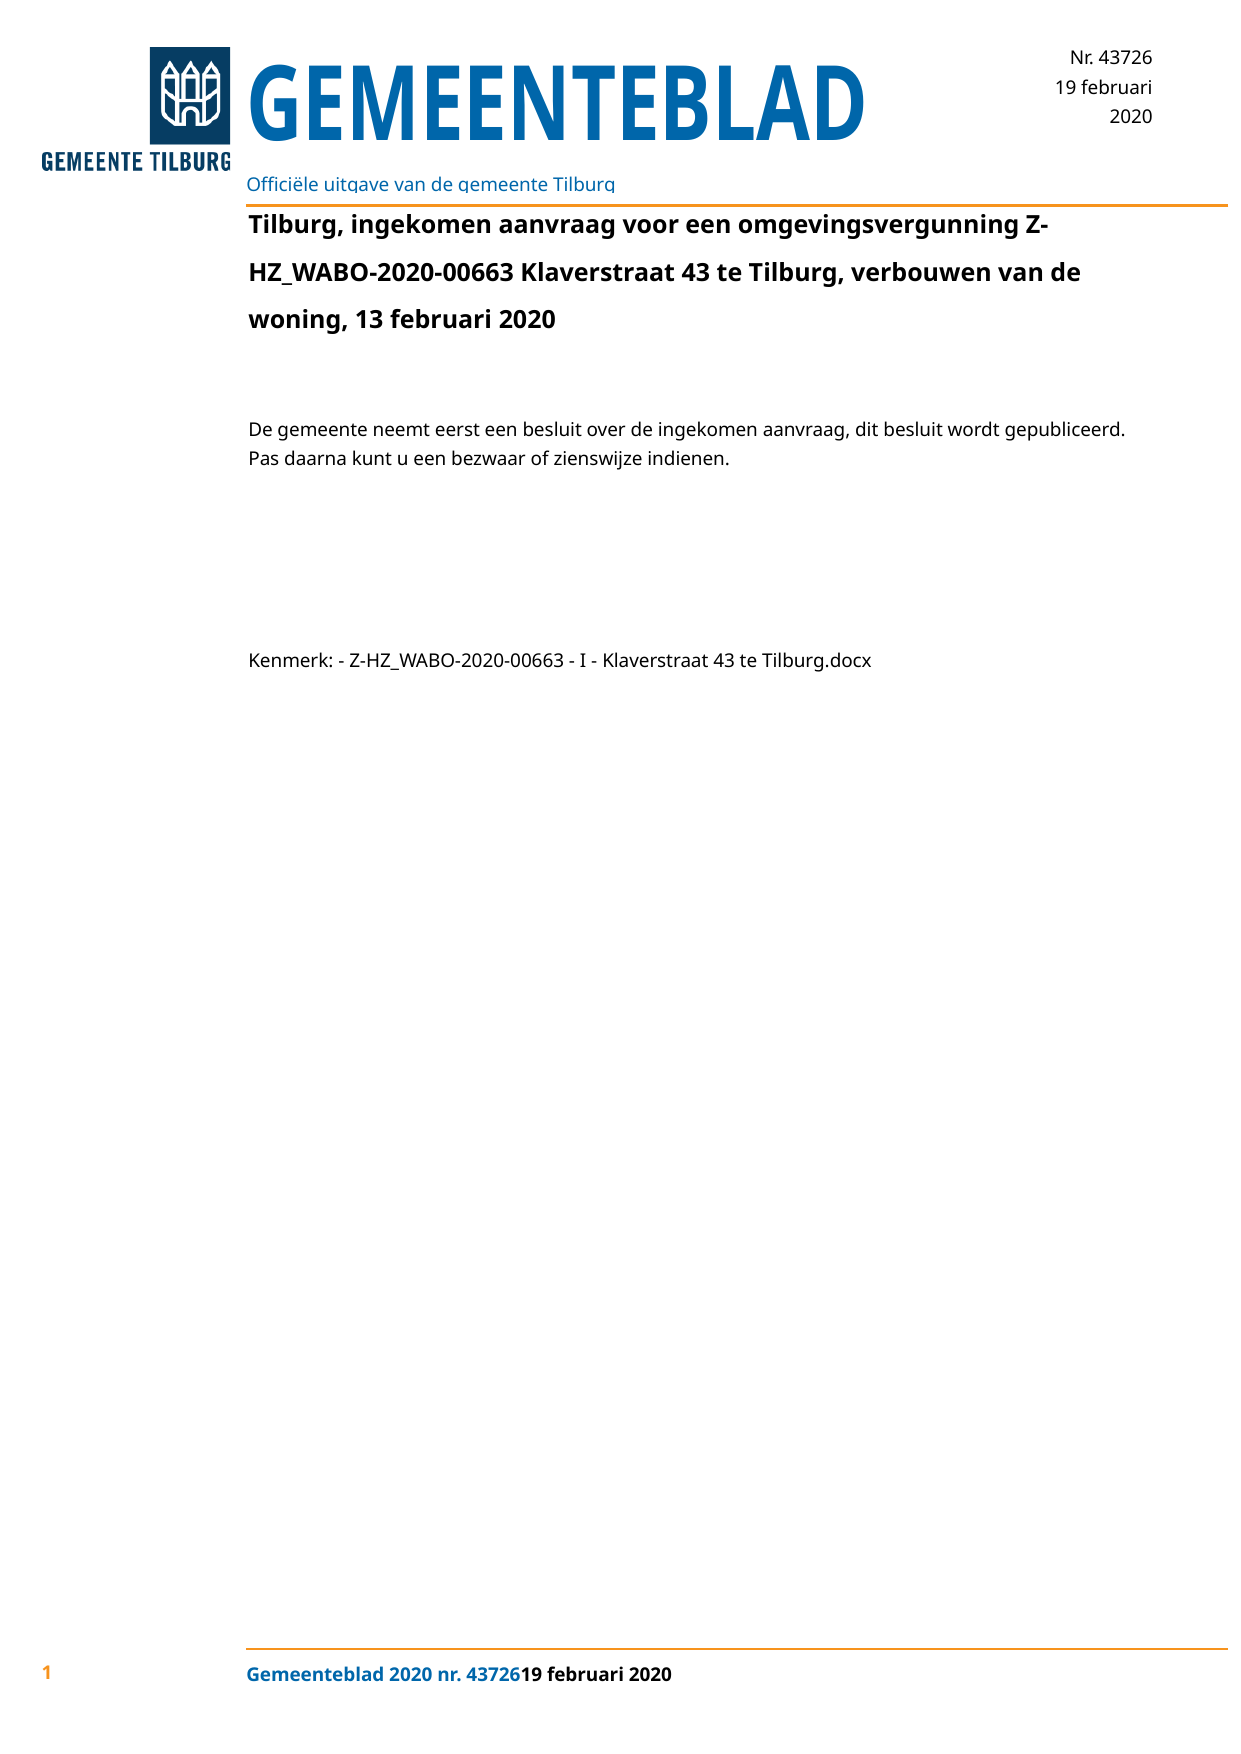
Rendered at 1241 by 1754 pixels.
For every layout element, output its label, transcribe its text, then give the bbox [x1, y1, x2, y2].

text Tilburg, ingekomen aanvraag voor een omgevingsvergunning Z-HZ_WABO-2020-00663 Klaverstraat 43 te Tilburg, verbouwen van de woning, 13 februari 2020 [248, 207, 1152, 336]
text De gemeente neemt eerst een besluit over de ingekomen aanvraag, dit besluit wordt gepubliceerd. Pas daarna kunt u een bezwaar of zienswijze indienen. [248, 416, 1152, 471]
text Kenmerk: - Z-HZ_WABO-2020-00663 - I - Klaverstraat 43 te Tilburg.docx [248, 647, 1152, 673]
picture [41, 47, 231, 172]
